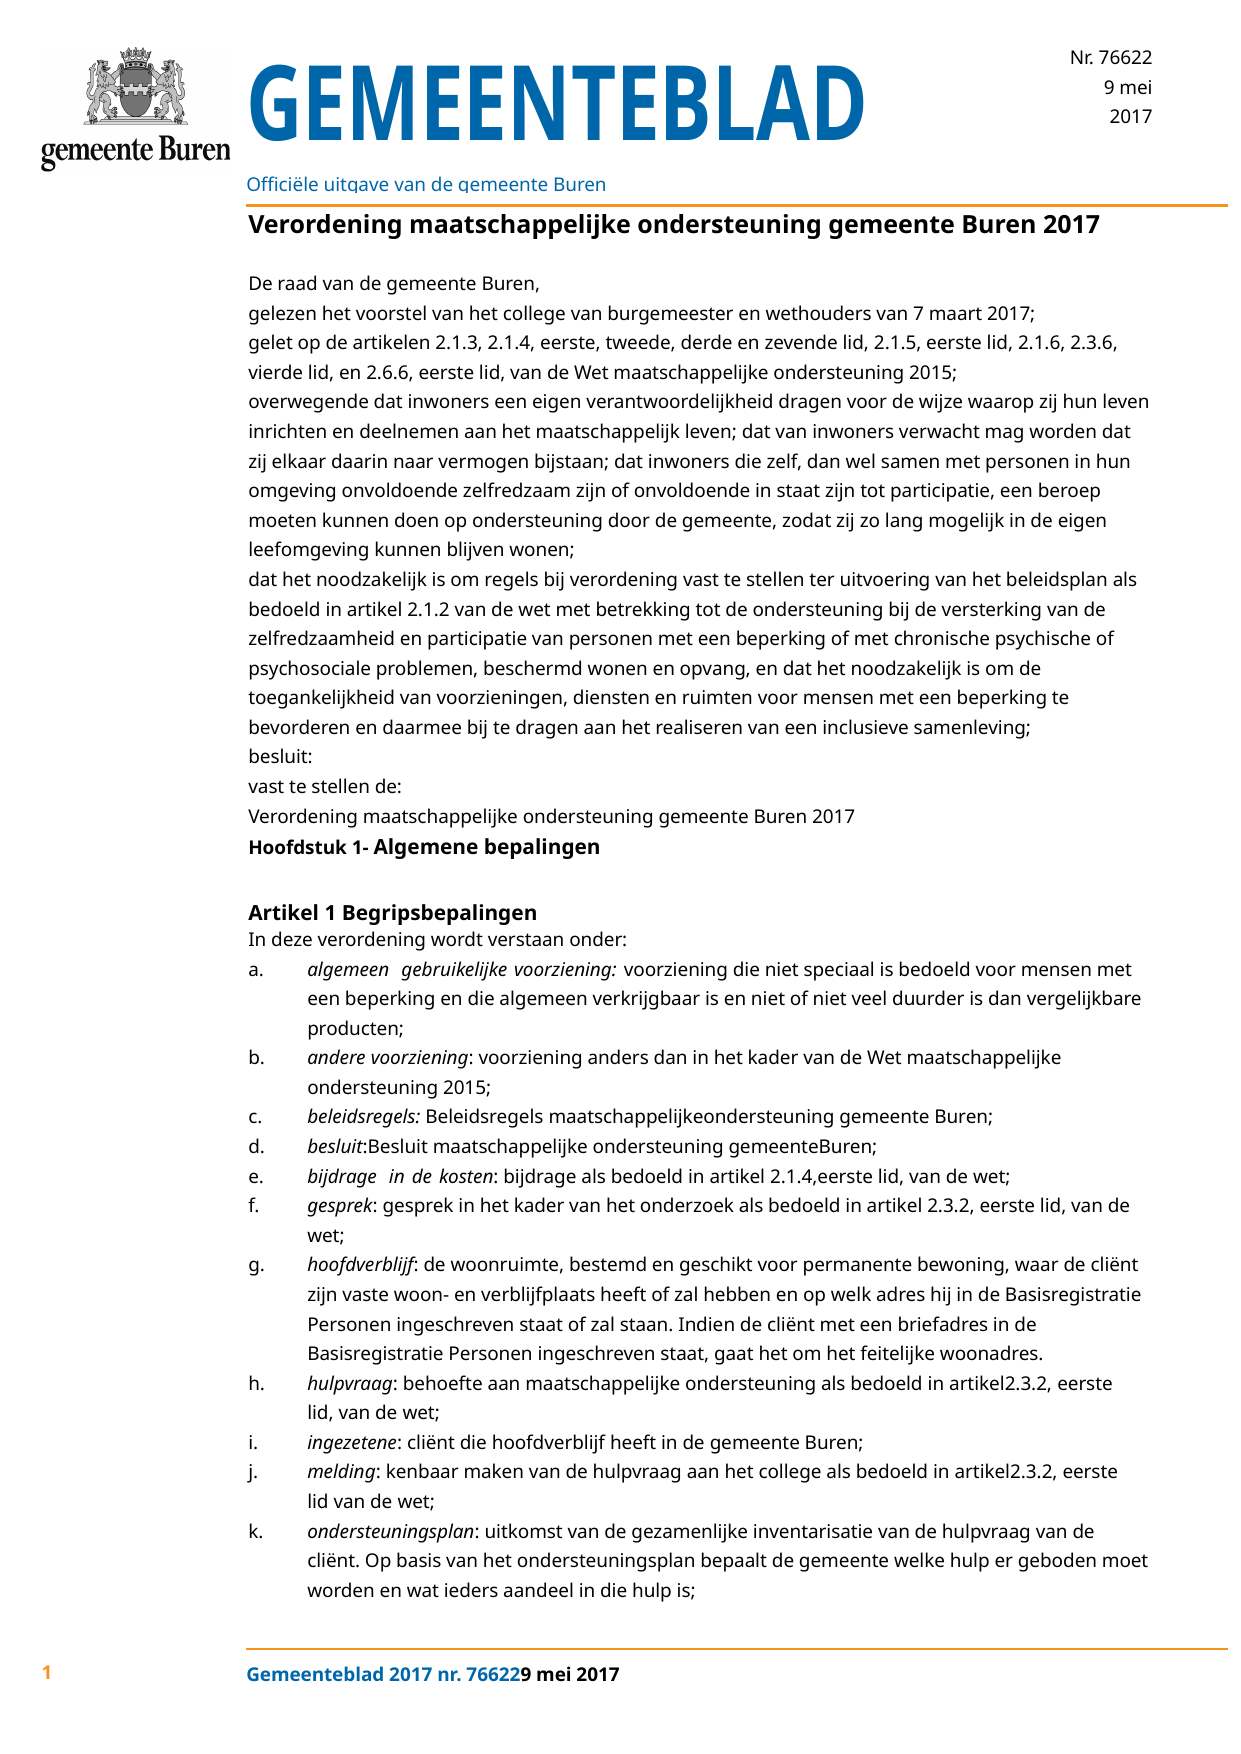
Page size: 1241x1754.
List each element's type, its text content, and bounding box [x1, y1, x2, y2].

list melding: kenbaar maken van de hulpvraag aan het college als bedoeld in artikel2.3.2, eerste lid van de wet; [248, 1459, 1152, 1514]
list ondersteuningsplan: uitkomst van de gezamenlijke inventarisatie van de hulpvraag van de cliënt. Op basis van het ondersteuningsplan bepaalt de gemeente welke hulp er geboden moet worden en wat ieders aandeel in die hulp is; [248, 1518, 1152, 1603]
text vast te stellen de: [248, 773, 1152, 799]
list gesprek: gesprek in het kader van het onderzoek als bedoeld in artikel 2.3.2, eerste lid, van de wet; [248, 1192, 1152, 1248]
text Verordening maatschappelijke ondersteuning gemeente Buren 2017 [248, 207, 1152, 241]
text In deze verordening wordt verstaan onder: [248, 926, 1152, 952]
text dat het noodzakelijk is om regels bij verordening vast te stellen ter uitvoering van het beleidsplan als bedoeld in artikel 2.1.2 van de wet met betrekking tot de ondersteuning bij de versterking van de zelfredzaamheid en participatie van personen met een beperking of met chronische psychische of psychosociale problemen, beschermd wonen en opvang, en dat het noodzakelijk is om de toegankelijkheid van voorzieningen, diensten en ruimten voor mensen met een beperking te bevorderen en daarmee bij te dragen aan het realiseren van een inclusieve samenleving; [248, 566, 1152, 740]
list hulpvraag: behoefte aan maatschappelijke ondersteuning als bedoeld in artikel2.3.2, eerste lid, van de wet; [248, 1370, 1152, 1425]
list andere voorziening: voorziening anders dan in het kader van de Wet maatschappelijke ondersteuning 2015; [248, 1044, 1152, 1100]
text Verordening maatschappelijke ondersteuning gemeente Buren 2017 [248, 803, 1152, 828]
list algemeen gebruikelijke voorziening: voorziening die niet speciaal is bedoeld voor mensen met een beperking en die algemeen verkrijgbaar is en niet of niet veel duurder is dan vergelijkbare producten; [248, 956, 1152, 1041]
text gelezen het voorstel van het college van burgemeester en wethouders van 7 maart 2017; [248, 300, 1152, 326]
list hoofdverblijf: de woonruimte, bestemd en geschikt voor permanente bewoning, waar de cliënt zijn vaste woon- en verblijfplaats heeft of zal hebben en op welk adres hij in de Basisregistratie Personen ingeschreven staat of zal staan. Indien de cliënt met een briefadres in de Basisregistratie Personen ingeschreven staat, gaat het om het feitelijke woonadres. [248, 1252, 1152, 1366]
text gelet op de artikelen 2.1.3, 2.1.4, eerste, tweede, derde en zevende lid, 2.1.5, eerste lid, 2.1.6, 2.3.6, vierde lid, en 2.6.6, eerste lid, van de Wet maatschappelijke ondersteuning 2015; [248, 329, 1152, 385]
list ingezetene: cliënt die hoofdverblijf heeft in de gemeente Buren; [248, 1429, 1152, 1455]
list beleidsregels: Beleidsregels maatschappelijkeondersteuning gemeente Buren; [248, 1104, 1152, 1129]
list besluit:Besluit maatschappelijke ondersteuning gemeenteBuren; [248, 1133, 1152, 1159]
picture [41, 47, 231, 172]
text De raad van de gemeente Buren, [248, 270, 1152, 296]
text overwegende dat inwoners een eigen verantwoordelijkheid dragen voor de wijze waarop zij hun leven inrichten en deelnemen aan het maatschappelijk leven; dat van inwoners verwacht mag worden dat zij elkaar daarin naar vermogen bijstaan; dat inwoners die zelf, dan wel samen met personen in hun omgeving onvoldoende zelfredzaam zijn of onvoldoende in staat zijn tot participatie, een beroep moeten kunnen doen op ondersteuning door de gemeente, zodat zij zo lang mogelijk in de eigen leefomgeving kunnen blijven wonen; [248, 389, 1152, 562]
list bijdrage in de kosten: bijdrage als bedoeld in artikel 2.1.4,eerste lid, van de wet; [248, 1163, 1152, 1188]
text Hoofdstuk 1- Algemene bepalingen [248, 832, 1152, 861]
text besluit: [248, 744, 1152, 769]
text Artikel 1 Begripsbepalingen [248, 898, 1152, 926]
